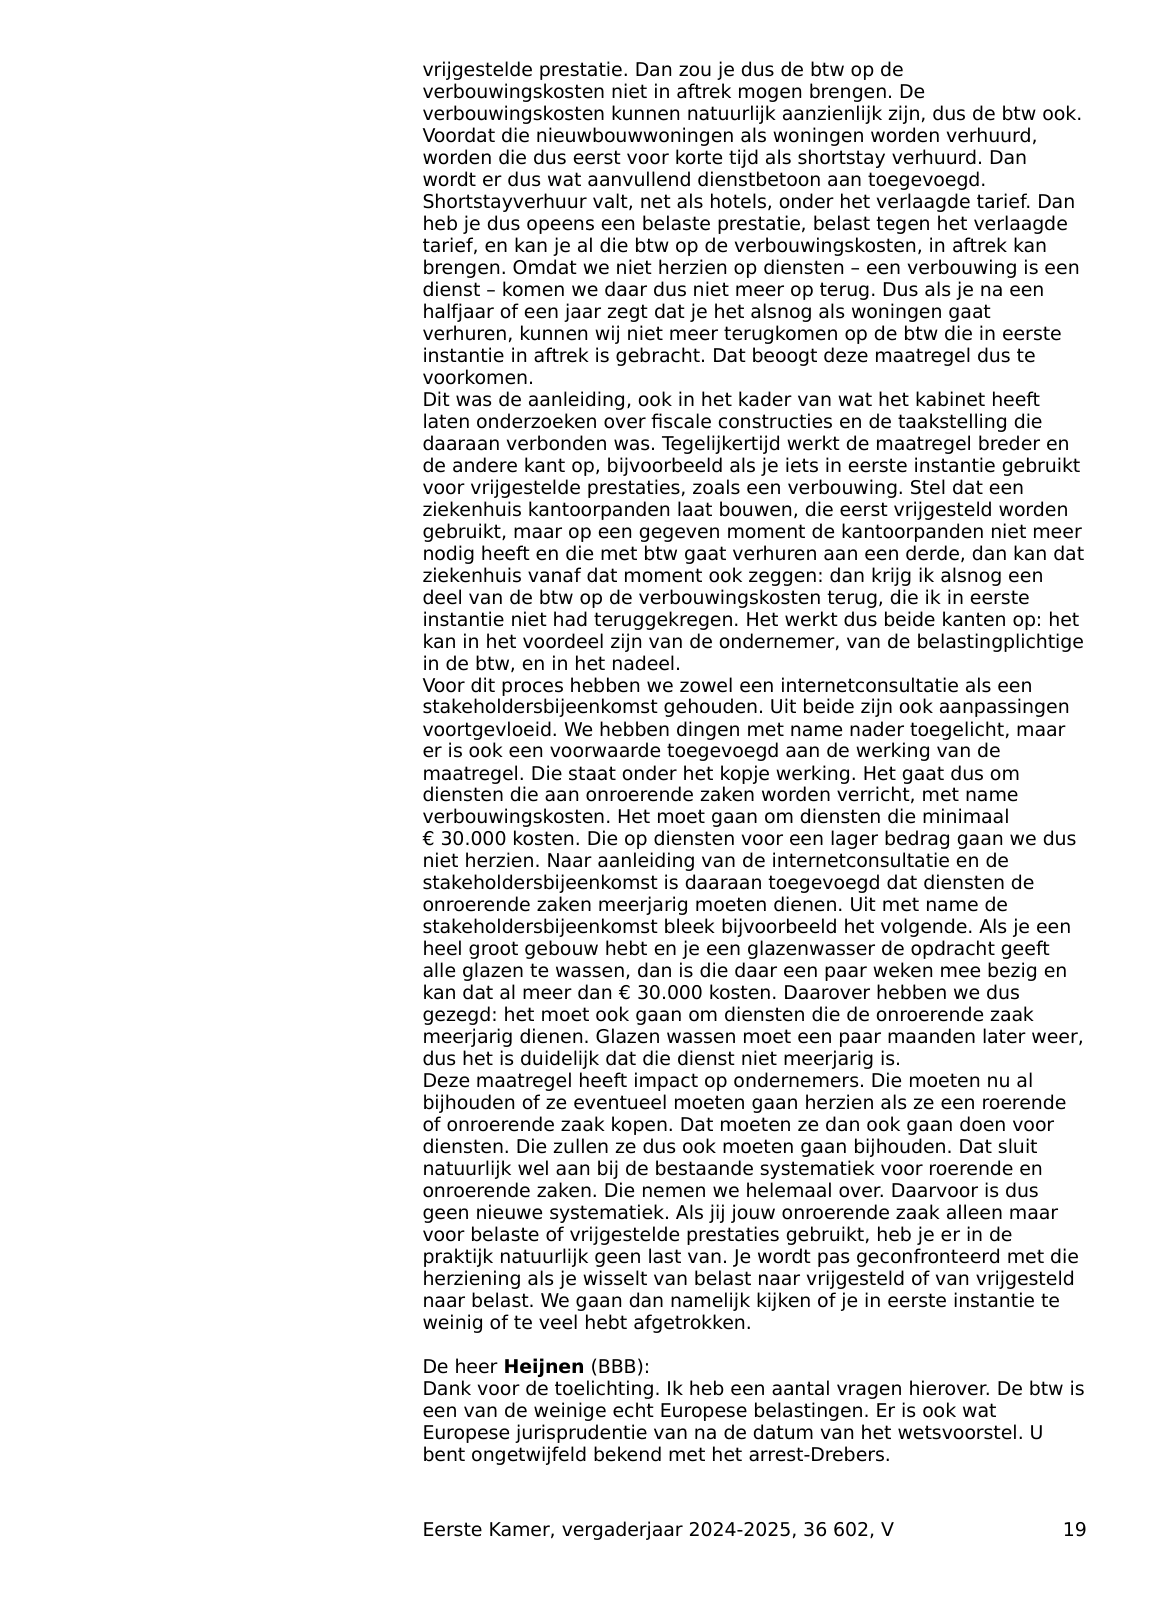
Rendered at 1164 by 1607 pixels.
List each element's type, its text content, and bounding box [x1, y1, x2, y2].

text De heer Heijnen (BBB): [422, 1356, 1087, 1378]
text Voor dit proces hebben we zowel een internetconsultatie als een stakeholdersbijeenkomst gehouden. Uit beide zijn ook aanpassingen voortgevloeid. We hebben dingen met name nader toegelicht, maar er is ook een voorwaarde toegevoegd aan de werking van de maatregel. Die staat onder het kopje werking. Het gaat dus om diensten die aan onroerende zaken worden verricht, met name verbouwingskosten. Het moet gaan om diensten die minimaal € 30.000 kosten. Die op diensten voor een lager bedrag gaan we dus niet herzien. Naar aanleiding van de internetconsultatie en de stakeholdersbijeenkomst is daaraan toegevoegd dat diensten de onroerende zaken meerjarig moeten dienen. Uit met name de stakeholdersbijeenkomst bleek bijvoorbeeld het volgende. Als je een heel groot gebouw hebt en je een glazenwasser de opdracht geeft alle glazen te wassen, dan is die daar een paar weken mee bezig en kan dat al meer dan € 30.000 kosten. Daarover hebben we dus gezegd: het moet ook gaan om diensten die de onroerende zaak meerjarig dienen. Glazen wassen moet een paar maanden later weer, dus het is duidelijk dat die dienst niet meerjarig is. [422, 674, 1087, 1070]
text Deze maatregel heeft impact op ondernemers. Die moeten nu al bijhouden of ze eventueel moeten gaan herzien als ze een roerende of onroerende zaak kopen. Dat moeten ze dan ook gaan doen voor diensten. Die zullen ze dus ook moeten gaan bijhouden. Dat sluit natuurlijk wel aan bij de bestaande systematiek voor roerende en onroerende zaken. Die nemen we helemaal over. Daarvoor is dus geen nieuwe systematiek. Als jij jouw onroerende zaak alleen maar voor belaste of vrijgestelde prestaties gebruikt, heb je er in de praktijk natuurlijk geen last van. Je wordt pas geconfronteerd met die herziening als je wisselt van belast naar vrijgesteld of van vrijgesteld naar belast. We gaan dan namelijk kijken of je in eerste instantie te weinig of te veel hebt afgetrokken. [422, 1070, 1087, 1334]
text vrijgestelde prestatie. Dan zou je dus de btw op de verbouwingskosten niet in aftrek mogen brengen. De verbouwingskosten kunnen natuurlijk aanzienlijk zijn, dus de btw ook. Voordat die nieuwbouwwoningen als woningen worden verhuurd, worden die dus eerst voor korte tijd als shortstay verhuurd. Dan wordt er dus wat aanvullend dienstbetoon aan toegevoegd. Shortstayverhuur valt, net als hotels, onder het verlaagde tarief. Dan heb je dus opeens een belaste prestatie, belast tegen het verlaagde tarief, en kan je al die btw op de verbouwingskosten, in aftrek kan brengen. Omdat we niet herzien op diensten – een verbouwing is een dienst – komen we daar dus niet meer op terug. Dus als je na een halfjaar of een jaar zegt dat je het alsnog als woningen gaat verhuren, kunnen wij niet meer terugkomen op de btw die in eerste instantie in aftrek is gebracht. Dat beoogt deze maatregel dus te voorkomen. [422, 59, 1087, 389]
text Dit was de aanleiding, ook in het kader van wat het kabinet heeft laten onderzoeken over fiscale constructies en de taakstelling die daaraan verbonden was. Tegelijkertijd werkt de maatregel breder en de andere kant op, bijvoorbeeld als je iets in eerste instantie gebruikt voor vrijgestelde prestaties, zoals een verbouwing. Stel dat een ziekenhuis kantoorpanden laat bouwen, die eerst vrijgesteld worden gebruikt, maar op een gegeven moment de kantoorpanden niet meer nodig heeft en die met btw gaat verhuren aan een derde, dan kan dat ziekenhuis vanaf dat moment ook zeggen: dan krijg ik alsnog een deel van de btw op de verbouwingskosten terug, die ik in eerste instantie niet had teruggekregen. Het werkt dus beide kanten op: het kan in het voordeel zijn van de ondernemer, van de belastingplichtige in de btw, en in het nadeel. [422, 389, 1087, 674]
text Dank voor de toelichting. Ik heb een aantal vragen hierover. De btw is een van de weinige echt Europese belastingen. Er is ook wat Europese jurisprudentie van na de datum van het wetsvoorstel. U bent ongetwijfeld bekend met het arrest-Drebers. [422, 1378, 1087, 1466]
